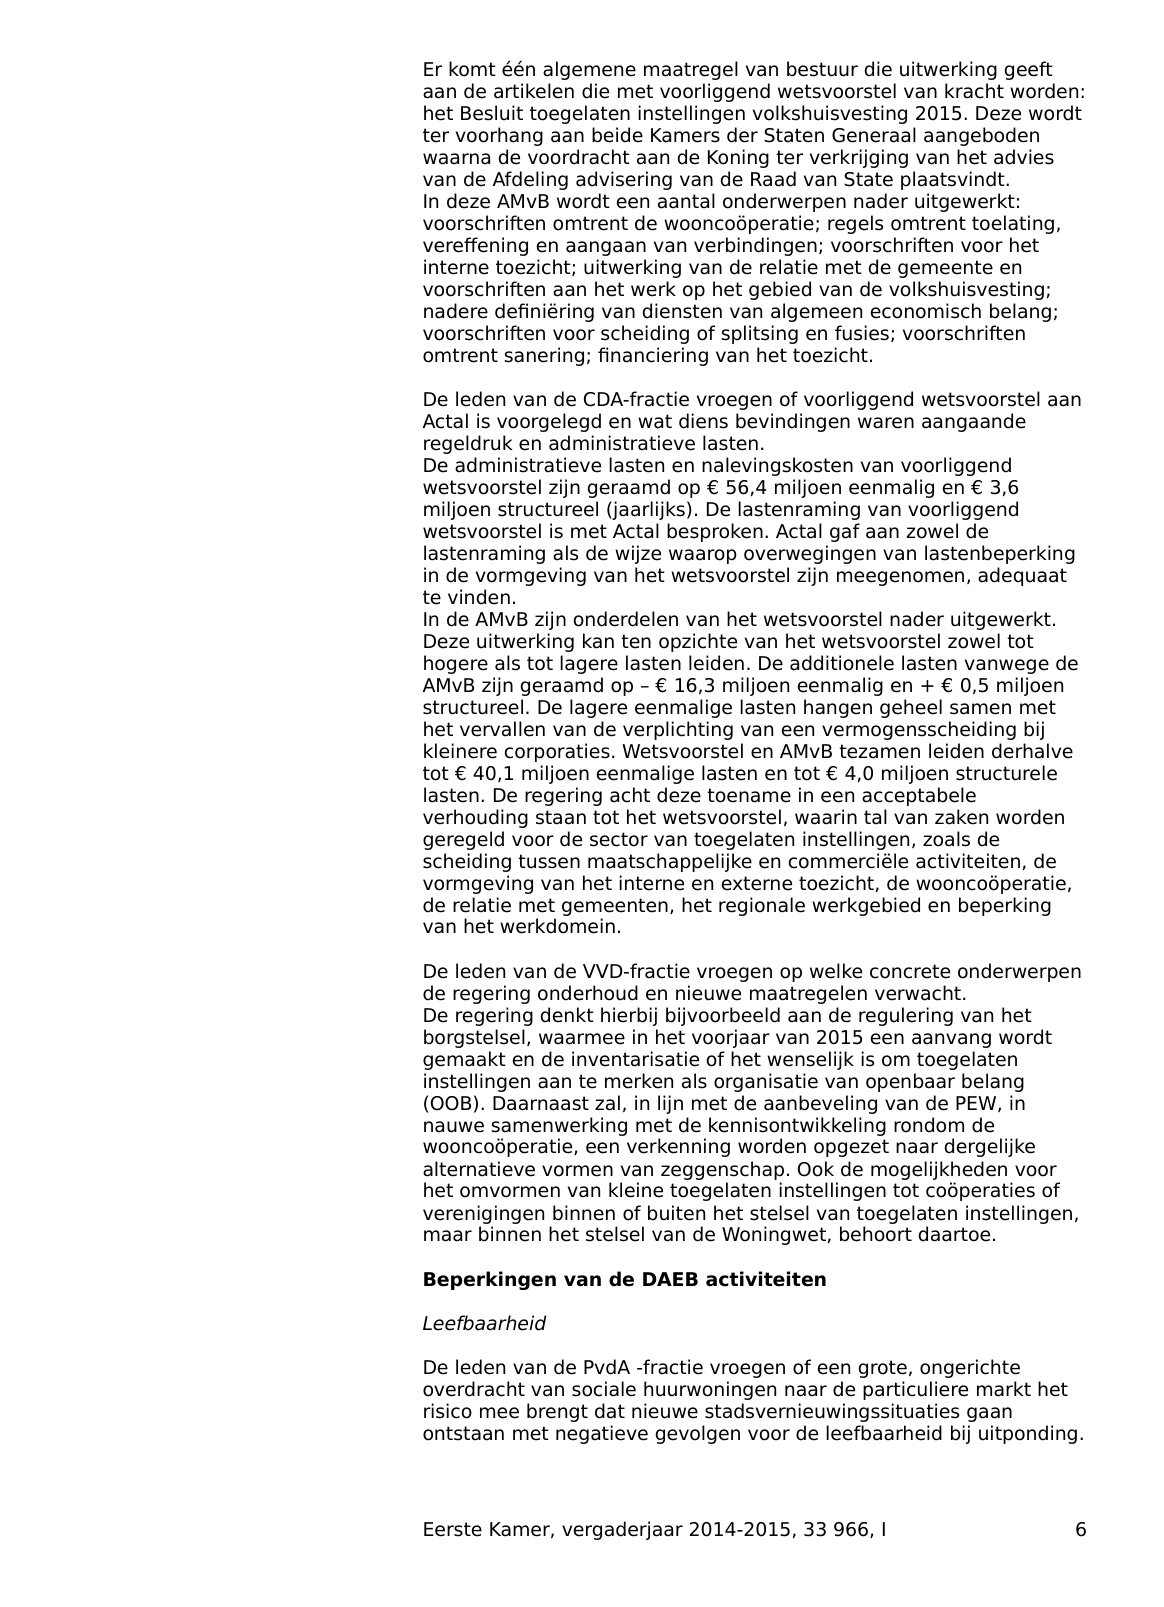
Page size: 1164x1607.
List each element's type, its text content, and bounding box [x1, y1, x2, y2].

text In deze AMvB wordt een aantal onderwerpen nader uitgewerkt: voorschriften omtrent de wooncoöperatie; regels omtrent toelating, vereffening en aangaan van verbindingen; voorschriften voor het interne toezicht; uitwerking van de relatie met de gemeente en voorschriften aan het werk op het gebied van de volkshuisvesting; nadere definiëring van diensten van algemeen economisch belang; voorschriften voor scheiding of splitsing en fusies; voorschriften omtrent sanering; financiering van het toezicht. [422, 191, 1087, 367]
subtitle Beperkingen van de DAEB activiteiten [422, 1268, 1087, 1291]
text De leden van de CDA-fractie vroegen of voorliggend wetsvoorstel aan Actal is voorgelegd en wat diens bevindingen waren aangaande regeldruk en administratieve lasten. [422, 389, 1087, 455]
text De regering denkt hierbij bijvoorbeeld aan de regulering van het borgstelsel, waarmee in het voorjaar van 2015 een aanvang wordt gemaakt en de inventarisatie of het wenselijk is om toegelaten instellingen aan te merken als organisatie van openbaar belang (OOB). Daarnaast zal, in lijn met de aanbeveling van de PEW, in nauwe samenwerking met de kennisontwikkeling rondom de wooncoöperatie, een verkenning worden opgezet naar dergelijke alternatieve vormen van zeggenschap. Ook de mogelijkheden voor het omvormen van kleine toegelaten instellingen tot coöperaties of verenigingen binnen of buiten het stelsel van toegelaten instellingen, maar binnen het stelsel van de Woningwet, behoort daartoe. [422, 1004, 1087, 1246]
text De leden van de VVD-fractie vroegen op welke concrete onderwerpen de regering onderhoud en nieuwe maatregelen verwacht. [422, 961, 1087, 1004]
text In de AMvB zijn onderdelen van het wetsvoorstel nader uitgewerkt. Deze uitwerking kan ten opzichte van het wetsvoorstel zowel tot hogere als tot lagere lasten leiden. De additionele lasten vanwege de AMvB zijn geraamd op – € 16,3 miljoen eenmalig en + € 0,5 miljoen structureel. De lagere eenmalige lasten hangen geheel samen met het vervallen van de verplichting van een vermogensscheiding bij kleinere corporaties. Wetsvoorstel en AMvB tezamen leiden derhalve tot € 40,1 miljoen eenmalige lasten en tot € 4,0 miljoen structurele lasten. De regering acht deze toename in een acceptabele verhouding staan tot het wetsvoorstel, waarin tal van zaken worden geregeld voor de sector van toegelaten instellingen, zoals de scheiding tussen maatschappelijke en commerciële activiteiten, de vormgeving van het interne en externe toezicht, de wooncoöperatie, de relatie met gemeenten, het regionale werkgebied en beperking van het werkdomein. [422, 609, 1087, 938]
subtitle Leefbaarheid [422, 1313, 1087, 1335]
text De leden van de PvdA -fractie vroegen of een grote, ongerichte overdracht van sociale huurwoningen naar de particuliere markt het risico mee brengt dat nieuwe stadsvernieuwingssituaties gaan ontstaan met negatieve gevolgen voor de leefbaarheid bij uitponding. [422, 1357, 1087, 1445]
text De administratieve lasten en nalevingskosten van voorliggend wetsvoorstel zijn geraamd op € 56,4 miljoen eenmalig en € 3,6 miljoen structureel (jaarlijks). De lastenraming van voorliggend wetsvoorstel is met Actal besproken. Actal gaf aan zowel de lastenraming als de wijze waarop overwegingen van lastenbeperking in de vormgeving van het wetsvoorstel zijn meegenomen, adequaat te vinden. [422, 455, 1087, 609]
text Er komt één algemene maatregel van bestuur die uitwerking geeft aan de artikelen die met voorliggend wetsvoorstel van kracht worden: het Besluit toegelaten instellingen volkshuisvesting 2015. Deze wordt ter voorhang aan beide Kamers der Staten Generaal aangeboden waarna de voordracht aan de Koning ter verkrijging van het advies van de Afdeling advisering van de Raad van State plaatsvindt. [422, 59, 1087, 191]
